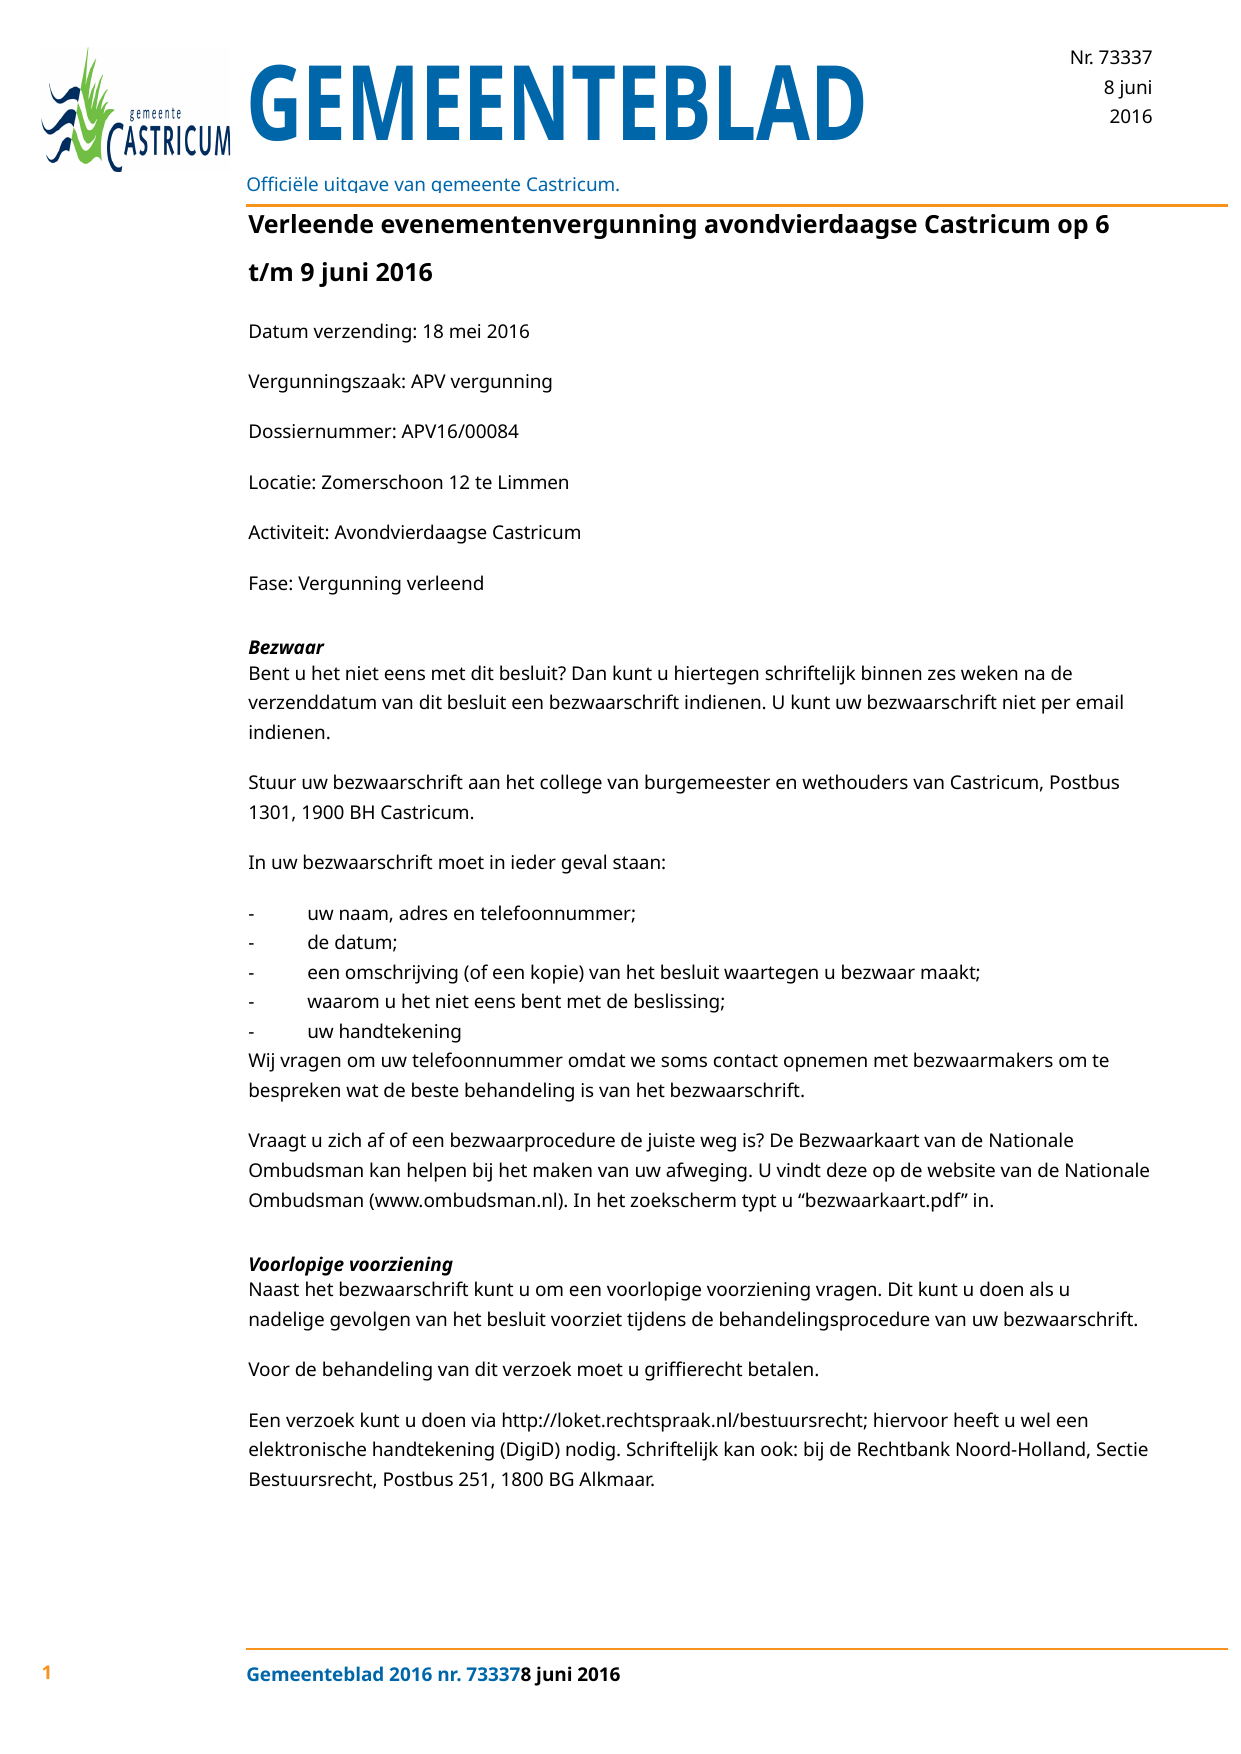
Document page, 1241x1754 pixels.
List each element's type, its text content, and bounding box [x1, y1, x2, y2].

text Vergunningszaak: APV vergunning [248, 368, 1152, 394]
text Verleende evenementenvergunning avondvierdaagse Castricum op 6 t/m 9 juni 2016 [248, 207, 1152, 288]
list de datum; [248, 929, 1152, 955]
text Datum verzending: 18 mei 2016 [248, 318, 1152, 344]
text Naast het bezwaarschrift kunt u om een voorlopige voorziening vragen. Dit kunt u doen als u nadelige gevolgen van het besluit voorziet tijdens de behandelingsprocedure van uw bezwaarschrift. [248, 1276, 1152, 1332]
list waarom u het niet eens bent met de beslissing; [248, 988, 1152, 1014]
text Bent u het niet eens met dit besluit? Dan kunt u hiertegen schriftelijk binnen zes weken na de verzenddatum van dit besluit een bezwaarschrift indienen. U kunt uw bezwaarschrift niet per email indienen. [248, 660, 1152, 744]
picture [41, 47, 231, 172]
list uw handtekening [248, 1018, 1152, 1044]
text Bezwaar [248, 634, 1152, 660]
text Fase: Vergunning verleend [248, 570, 1152, 596]
list uw naam, adres en telefoonnummer; [248, 900, 1152, 925]
list een omschrijving (of een kopie) van het besluit waartegen u bezwaar maakt; [248, 959, 1152, 984]
text Locatie: Zomerschoon 12 te Limmen [248, 469, 1152, 495]
text Dossiernummer: APV16/00084 [248, 419, 1152, 444]
text Vraagt u zich af of een bezwaarprocedure de juiste weg is? De Bezwaarkaart van de Nationale Ombudsman kan helpen bij het maken van uw afweging. U vindt deze op de website van de Nationale Ombudsman (www.ombudsman.nl). In het zoekscherm typt u “bezwaarkaart.pdf” in. [248, 1128, 1152, 1212]
text In uw bezwaarschrift moet in ieder geval staan: [248, 849, 1152, 875]
text Voor de behandeling van dit verzoek moet u griffierecht betalen. [248, 1356, 1152, 1382]
text Stuur uw bezwaarschrift aan het college van burgemeester en wethouders van Castricum, Postbus 1301, 1900 BH Castricum. [248, 769, 1152, 824]
text Een verzoek kunt u doen via http://loket.rechtspraak.nl/bestuursrecht; hiervoor heeft u wel een elektronische handtekening (DigiD) nodig. Schriftelijk kan ook: bij de Rechtbank Noord-Holland, Sectie Bestuursrecht, Postbus 251, 1800 BG Alkmaar. [248, 1407, 1152, 1492]
text Wij vragen om uw telefoonnummer omdat we soms contact opnemen met bezwaarmakers om te bespreken wat de beste behandeling is van het bezwaarschrift. [248, 1048, 1152, 1103]
text Activiteit: Avondvierdaagse Castricum [248, 519, 1152, 545]
text Voorlopige voorziening [248, 1251, 1152, 1276]
